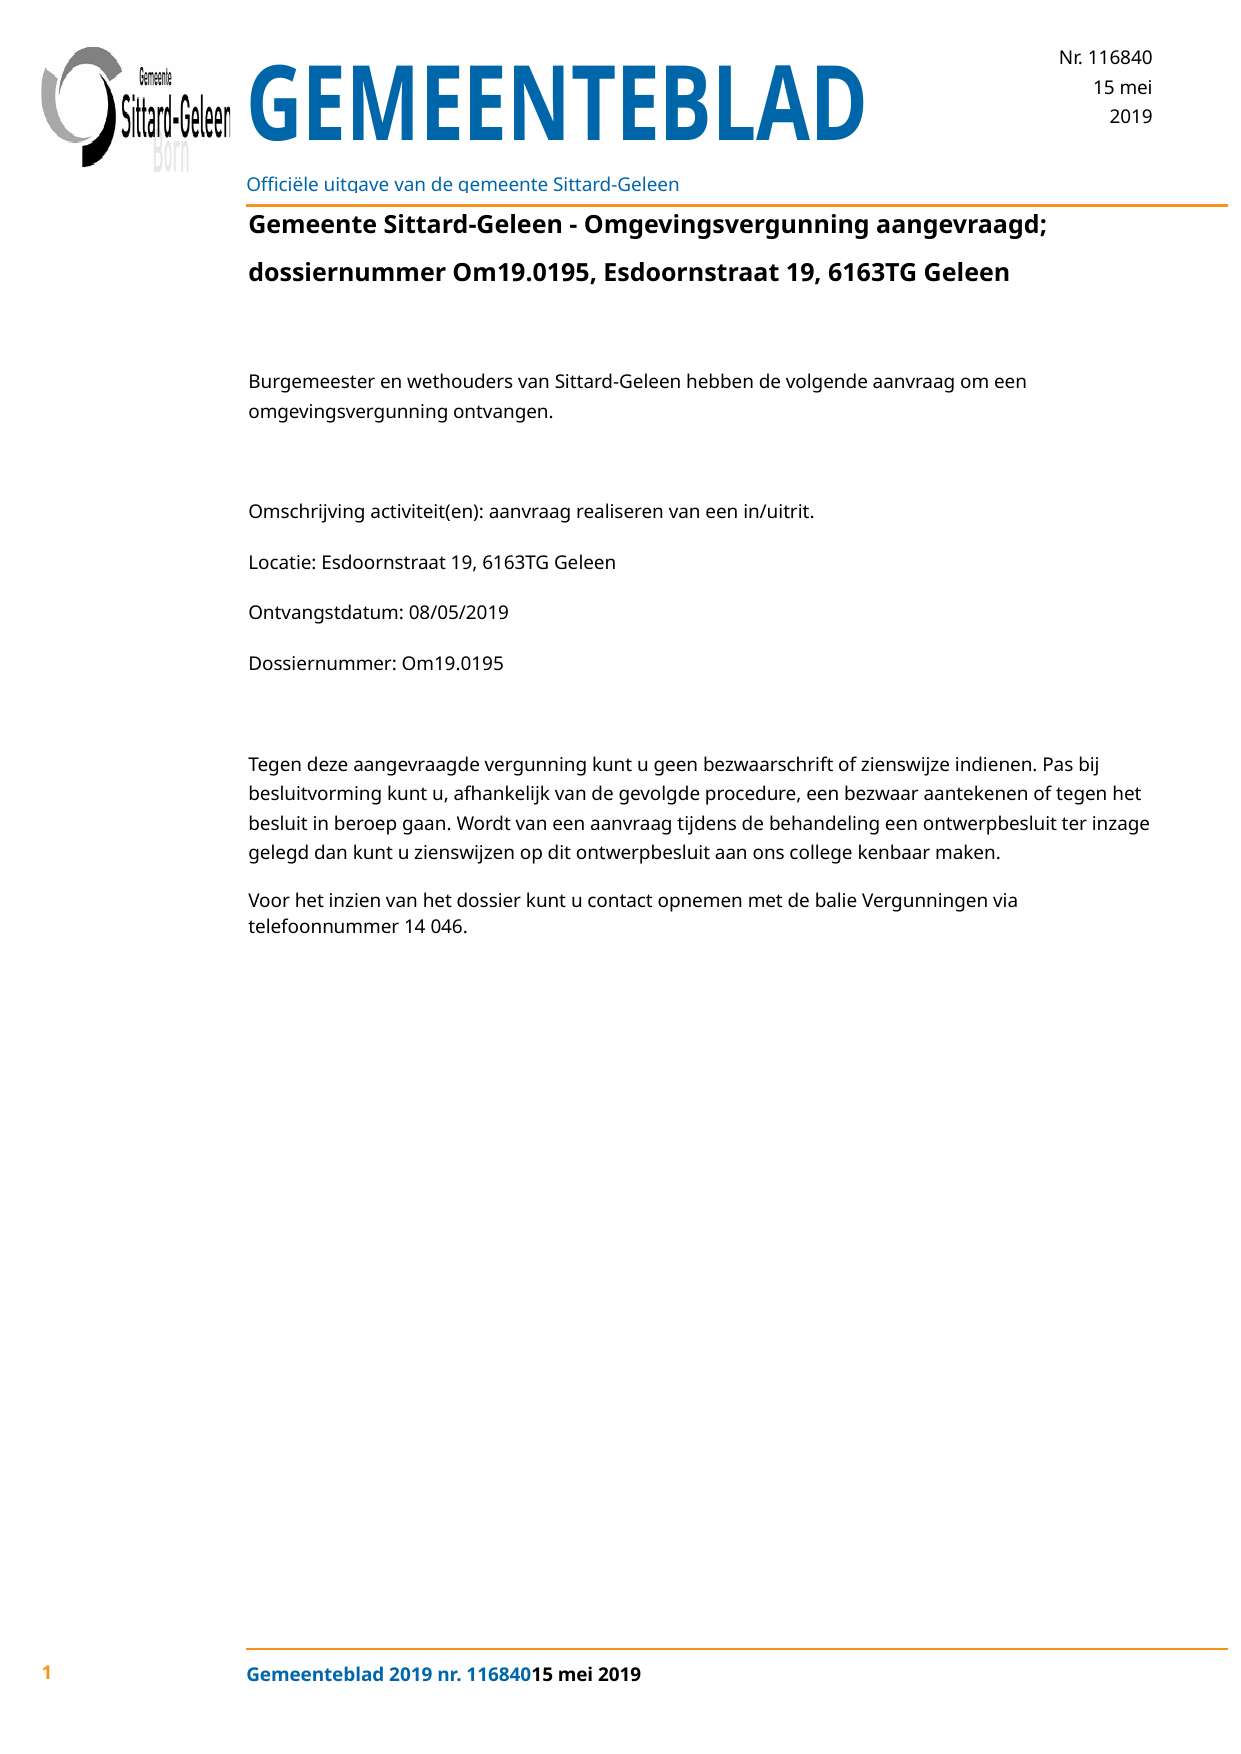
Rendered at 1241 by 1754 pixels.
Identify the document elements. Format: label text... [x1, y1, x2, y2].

text Burgemeester en wethouders van Sittard-Geleen hebben de volgende aanvraag om een omgevingsvergunning ontvangen. [248, 368, 1152, 424]
text Omschrijving activiteit(en): aanvraag realiseren van een in/uitrit. [248, 499, 1152, 524]
text Locatie: Esdoornstraat 19, 6163TG Geleen [248, 549, 1152, 575]
picture [41, 47, 231, 172]
text Dossiernummer: Om19.0195 [248, 650, 1152, 676]
text Tegen deze aangevraagde vergunning kunt u geen bezwaarschrift of zienswijze indienen. Pas bij besluitvorming kunt u, afhankelijk van de gevolgde procedure, een bezwaar aantekenen of tegen het besluit in beroep gaan. Wordt van een aanvraag tijdens de behandeling een ontwerpbesluit ter inzage gelegd dan kunt u zienswijzen op dit ontwerpbesluit aan ons college kenbaar maken. [248, 751, 1152, 865]
text Voor het inzien van het dossier kunt u contact opnemen met de balie Vergunningen via telefoonnummer 14 046. [248, 887, 1152, 939]
text Gemeente Sittard-Geleen - Omgevingsvergunning aangevraagd; dossiernummer Om19.0195, Esdoornstraat 19, 6163TG Geleen [248, 207, 1152, 288]
text Ontvangstdatum: 08/05/2019 [248, 599, 1152, 625]
